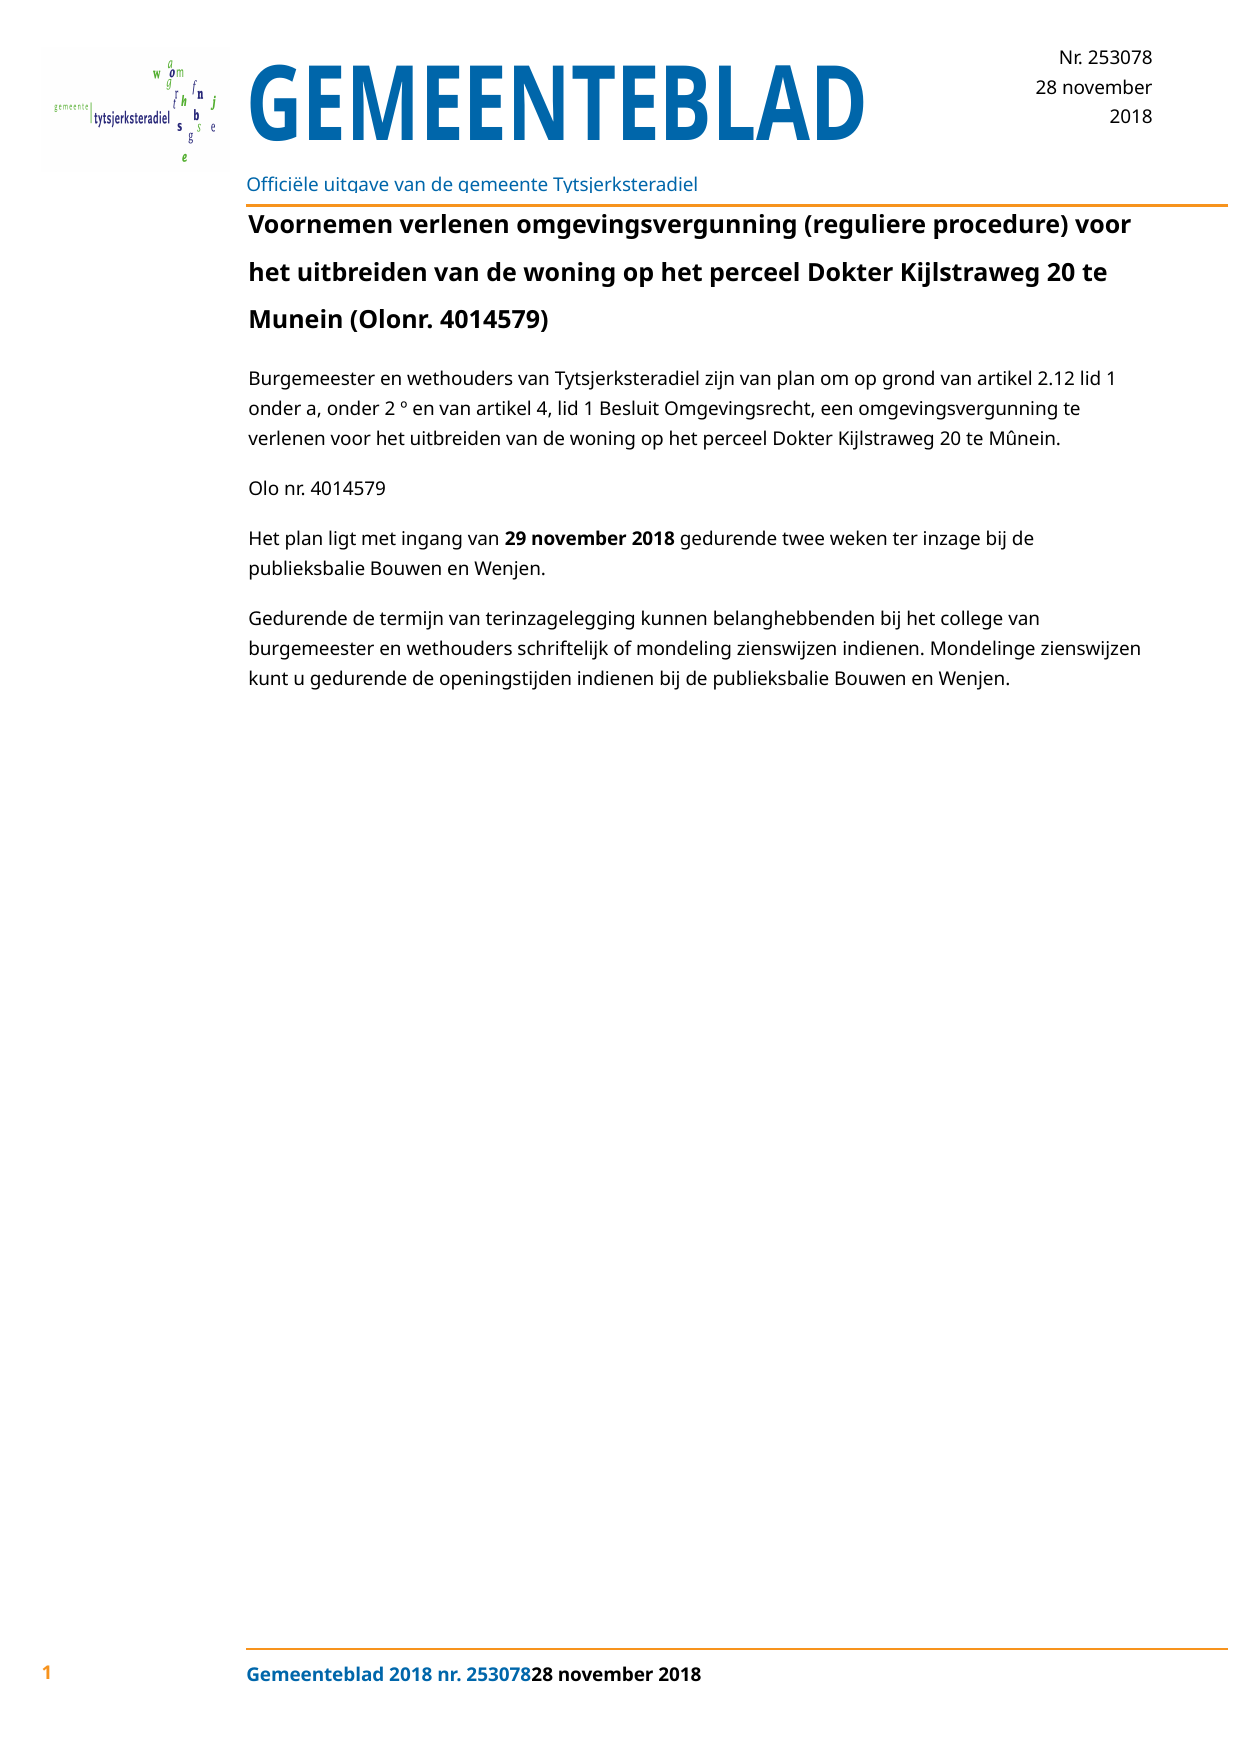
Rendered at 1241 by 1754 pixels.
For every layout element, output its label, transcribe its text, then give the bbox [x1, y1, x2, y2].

picture [41, 47, 231, 172]
text Het plan ligt met ingang van 29 november 2018 gedurende twee weken ter inzage bij de publieksbalie Bouwen en Wenjen. [248, 526, 1152, 581]
text Gedurende de termijn van terinzagelegging kunnen belanghebbenden bij het college van burgemeester en wethouders schriftelijk of mondeling zienswijzen indienen. Mondelinge zienswijzen kunt u gedurende de openingstijden indienen bij de publieksbalie Bouwen en Wenjen. [248, 606, 1152, 690]
text Voornemen verlenen omgevingsvergunning (reguliere procedure) voor het uitbreiden van de woning op het perceel Dokter Kijlstraweg 20 te Munein (Olonr. 4014579) [248, 207, 1152, 336]
text Burgemeester en wethouders van Tytsjerksteradiel zijn van plan om op grond van artikel 2.12 lid 1 onder a, onder 2 º en van artikel 4, lid 1 Besluit Omgevingsrecht, een omgevingsvergunning te verlenen voor het uitbreiden van de woning op het perceel Dokter Kijlstraweg 20 te Mûnein. [248, 366, 1152, 450]
text Olo nr. 4014579 [248, 475, 1152, 501]
